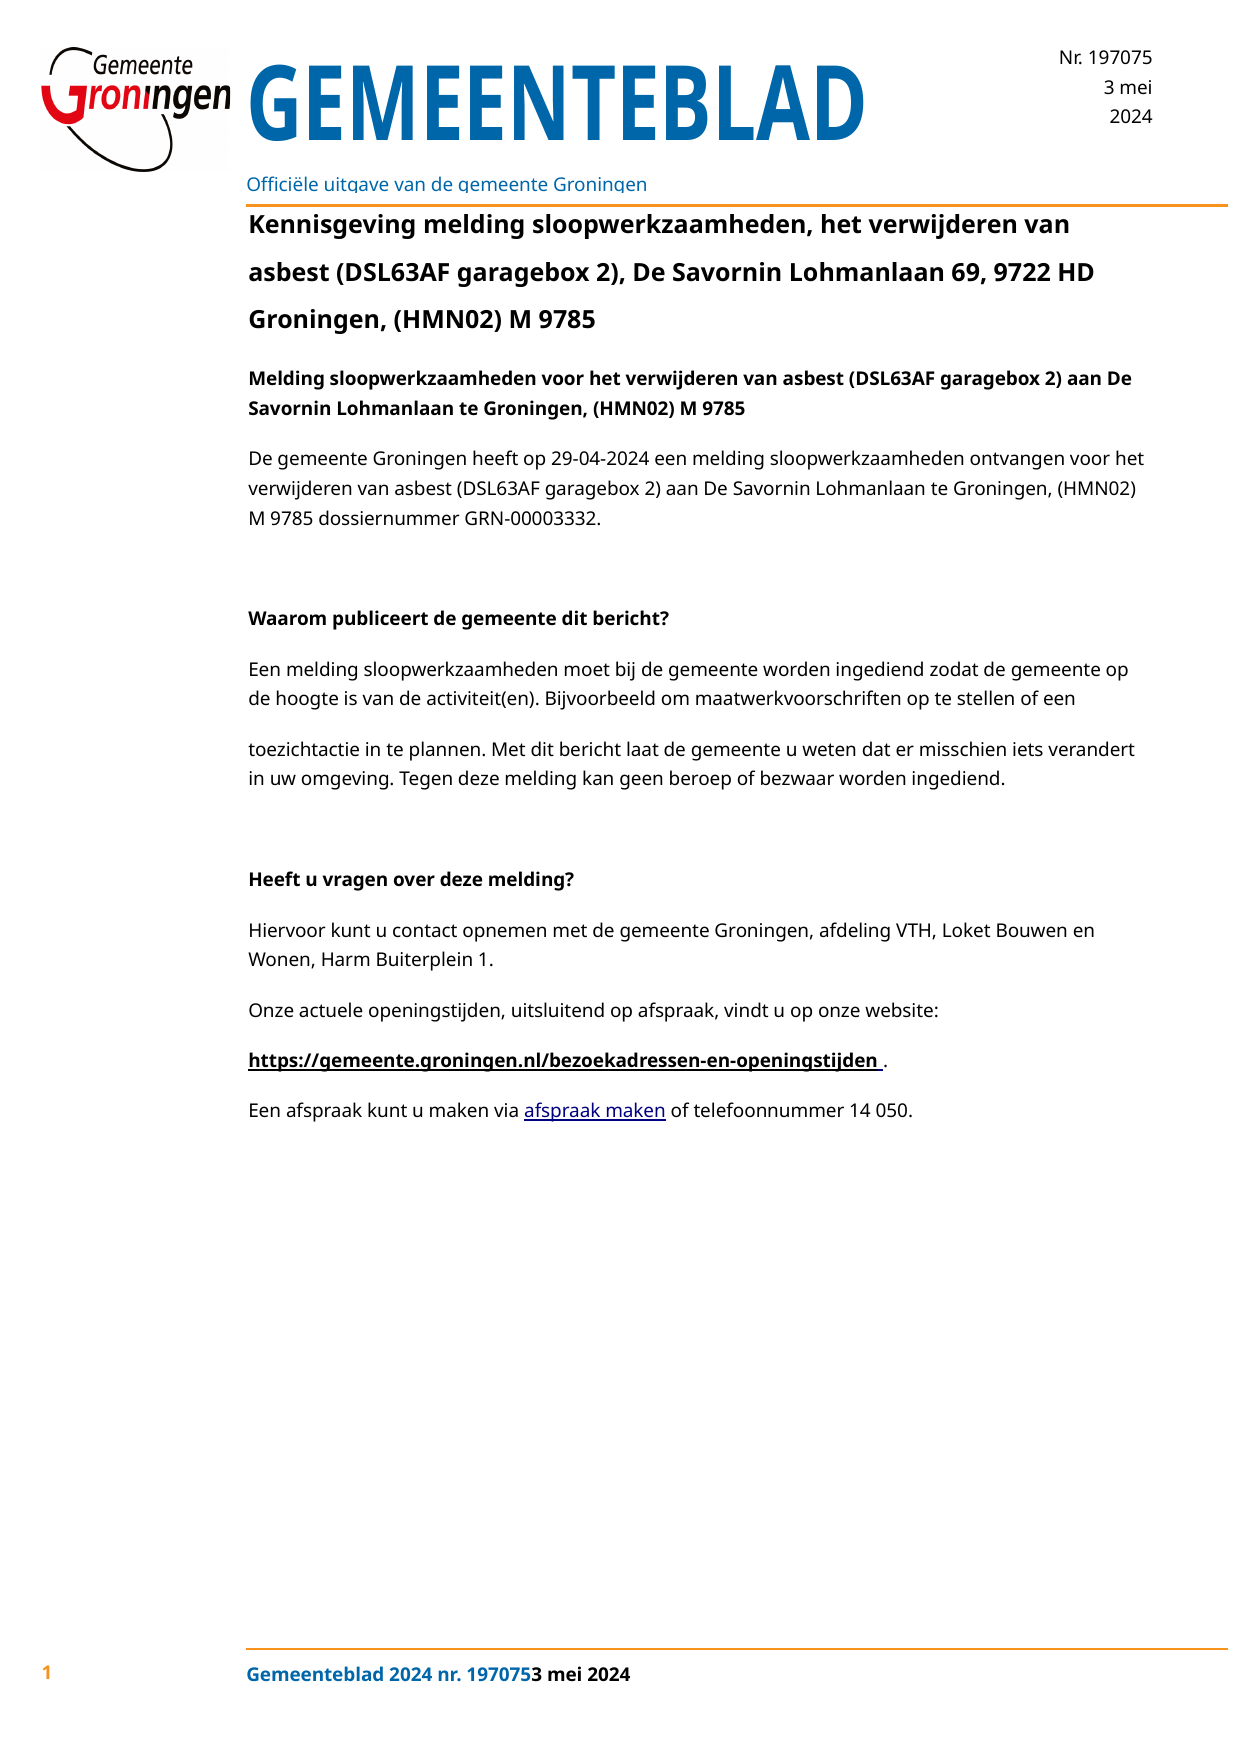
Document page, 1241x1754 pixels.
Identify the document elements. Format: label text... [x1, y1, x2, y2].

picture [41, 47, 231, 172]
text Waarom publiceert de gemeente dit bericht? [248, 606, 1152, 631]
text Een melding sloopwerkzaamheden moet bij de gemeente worden ingediend zodat de gemeente op de hoogte is van de activiteit(en). Bijvoorbeeld om maatwerkvoorschriften op te stellen of een [248, 656, 1152, 711]
text Een afspraak kunt u maken via afspraak maken of telefoonnummer 14 050. [248, 1098, 1152, 1123]
text De gemeente Groningen heeft op 29-04-2024 een melding sloopwerkzaamheden ontvangen voor het verwijderen van asbest (DSL63AF garagebox 2) aan De Savornin Lohmanlaan te Groningen, (HMN02) M 9785 dossiernummer GRN-00003332. [248, 446, 1152, 530]
text Melding sloopwerkzaamheden voor het verwijderen van asbest (DSL63AF garagebox 2) aan De Savornin Lohmanlaan te Groningen, (HMN02) M 9785 [248, 366, 1152, 421]
text https://gemeente.groningen.nl/bezoekadressen-en-openingstijden . [248, 1047, 1152, 1073]
text Heeft u vragen over deze melding? [248, 866, 1152, 892]
text toezichtactie in te plannen. Met dit bericht laat de gemeente u weten dat er misschien iets verandert in uw omgeving. Tegen deze melding kan geen beroep of bezwaar worden ingediend. [248, 736, 1152, 791]
text Hiervoor kunt u contact opnemen met de gemeente Groningen, afdeling VTH, Loket Bouwen en Wonen, Harm Buiterplein 1. [248, 917, 1152, 972]
text Kennisgeving melding sloopwerkzaamheden, het verwijderen van asbest (DSL63AF garagebox 2), De Savornin Lohmanlaan 69, 9722 HD Groningen, (HMN02) M 9785 [248, 207, 1152, 336]
text Onze actuele openingstijden, uitsluitend op afspraak, vindt u op onze website: [248, 997, 1152, 1022]
